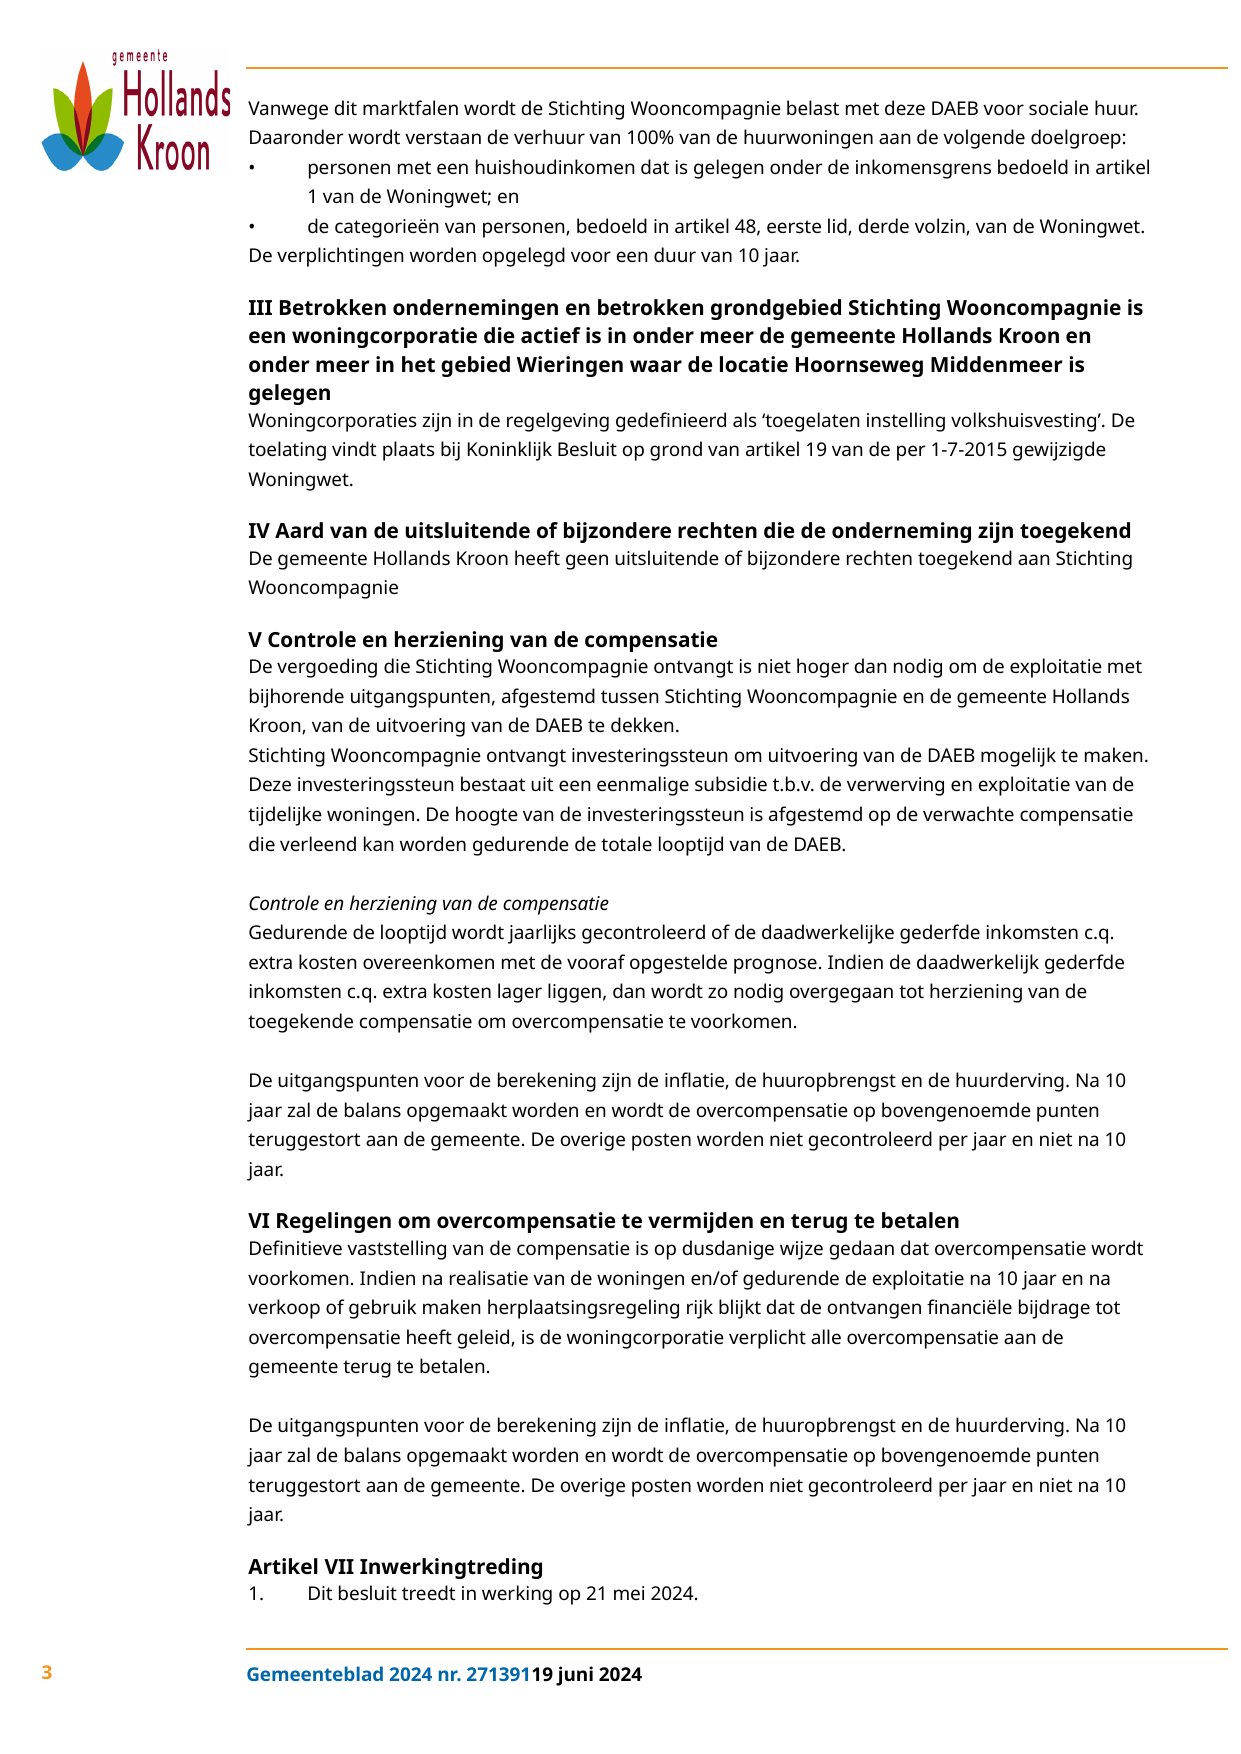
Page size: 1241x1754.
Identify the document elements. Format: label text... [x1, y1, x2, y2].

text Vanwege dit marktfalen wordt de Stichting Wooncompagnie belast met deze DAEB voor sociale huur. [248, 95, 1152, 121]
text IV Aard van de uitsluitende of bijzondere rechten die de onderneming zijn toegekend [248, 516, 1152, 545]
list de categorieën van personen, bedoeld in artikel 48, eerste lid, derde volzin, van de Woningwet. [248, 213, 1152, 239]
list personen met een huishoudinkomen dat is gelegen onder de inkomensgrens bedoeld in artikel 1 van de Woningwet; en [248, 154, 1152, 209]
text Daaronder wordt verstaan de verhuur van 100% van de huurwoningen aan de volgende doelgroep: [248, 124, 1152, 150]
text VI Regelingen om overcompensatie te vermijden en terug te betalen [248, 1207, 1152, 1235]
text De gemeente Hollands Kroon heeft geen uitsluitende of bijzondere rechten toegekend aan Stichting Wooncompagnie [248, 545, 1152, 600]
text Woningcorporaties zijn in de regelgeving gedefinieerd als ‘toegelaten instelling volkshuisvesting’. De toelating vindt plaats bij Koninklijk Besluit op grond van artikel 19 van de per 1-7-2015 gewijzigde Woningwet. [248, 407, 1152, 492]
text V Controle en herziening van de compensatie [248, 625, 1152, 653]
text De uitgangspunten voor de berekening zijn de inflatie, de huuropbrengst en de huurderving. Na 10 jaar zal de balans opgemaakt worden en wordt de overcompensatie op bovengenoemde punten teruggestort aan de gemeente. De overige posten worden niet gecontroleerd per jaar en niet na 10 jaar. [248, 1067, 1152, 1182]
picture [41, 47, 231, 172]
text Controle en herziening van de compensatie [248, 890, 1152, 916]
text Gedurende de looptijd wordt jaarlijks gecontroleerd of de daadwerkelijke gederfde inkomsten c.q. extra kosten overeenkomen met de vooraf opgestelde prognose. Indien de daadwerkelijk gederfde inkomsten c.q. extra kosten lager liggen, dan wordt zo nodig overgegaan tot herziening van de toegekende compensatie om overcompensatie te voorkomen. [248, 919, 1152, 1034]
text De uitgangspunten voor de berekening zijn de inflatie, de huuropbrengst en de huurderving. Na 10 jaar zal de balans opgemaakt worden en wordt de overcompensatie op bovengenoemde punten teruggestort aan de gemeente. De overige posten worden niet gecontroleerd per jaar en niet na 10 jaar. [248, 1413, 1152, 1527]
text Artikel VII Inwerkingtreding [248, 1552, 1152, 1580]
text Stichting Wooncompagnie ontvangt investeringssteun om uitvoering van de DAEB mogelijk te maken. Deze investeringssteun bestaat uit een eenmalige subsidie t.b.v. de verwerving en exploitatie van de tijdelijke woningen. De hoogte van de investeringssteun is afgestemd op de verwachte compensatie die verleend kan worden gedurende de totale looptijd van de DAEB. [248, 742, 1152, 857]
text III Betrokken ondernemingen en betrokken grondgebied Stichting Wooncompagnie is een woningcorporatie die actief is in onder meer de gemeente Hollands Kroon en onder meer in het gebied Wieringen waar de locatie Hoornseweg Middenmeer is gelegen [248, 293, 1152, 407]
text De verplichtingen worden opgelegd voor een duur van 10 jaar. [248, 243, 1152, 268]
text Definitieve vaststelling van de compensatie is op dusdanige wijze gedaan dat overcompensatie wordt voorkomen. Indien na realisatie van de woningen en/of gedurende de exploitatie na 10 jaar en na verkoop of gebruik maken herplaatsingsregeling rijk blijkt dat de ontvangen financiële bijdrage tot overcompensatie heeft geleid, is de woningcorporatie verplicht alle overcompensatie aan de gemeente terug te betalen. [248, 1235, 1152, 1379]
list Dit besluit treedt in werking op 21 mei 2024. [248, 1580, 1152, 1606]
text De vergoeding die Stichting Wooncompagnie ontvangt is niet hoger dan nodig om de exploitatie met bijhorende uitgangspunten, afgestemd tussen Stichting Wooncompagnie en de gemeente Hollands Kroon, van de uitvoering van de DAEB te dekken. [248, 653, 1152, 738]
